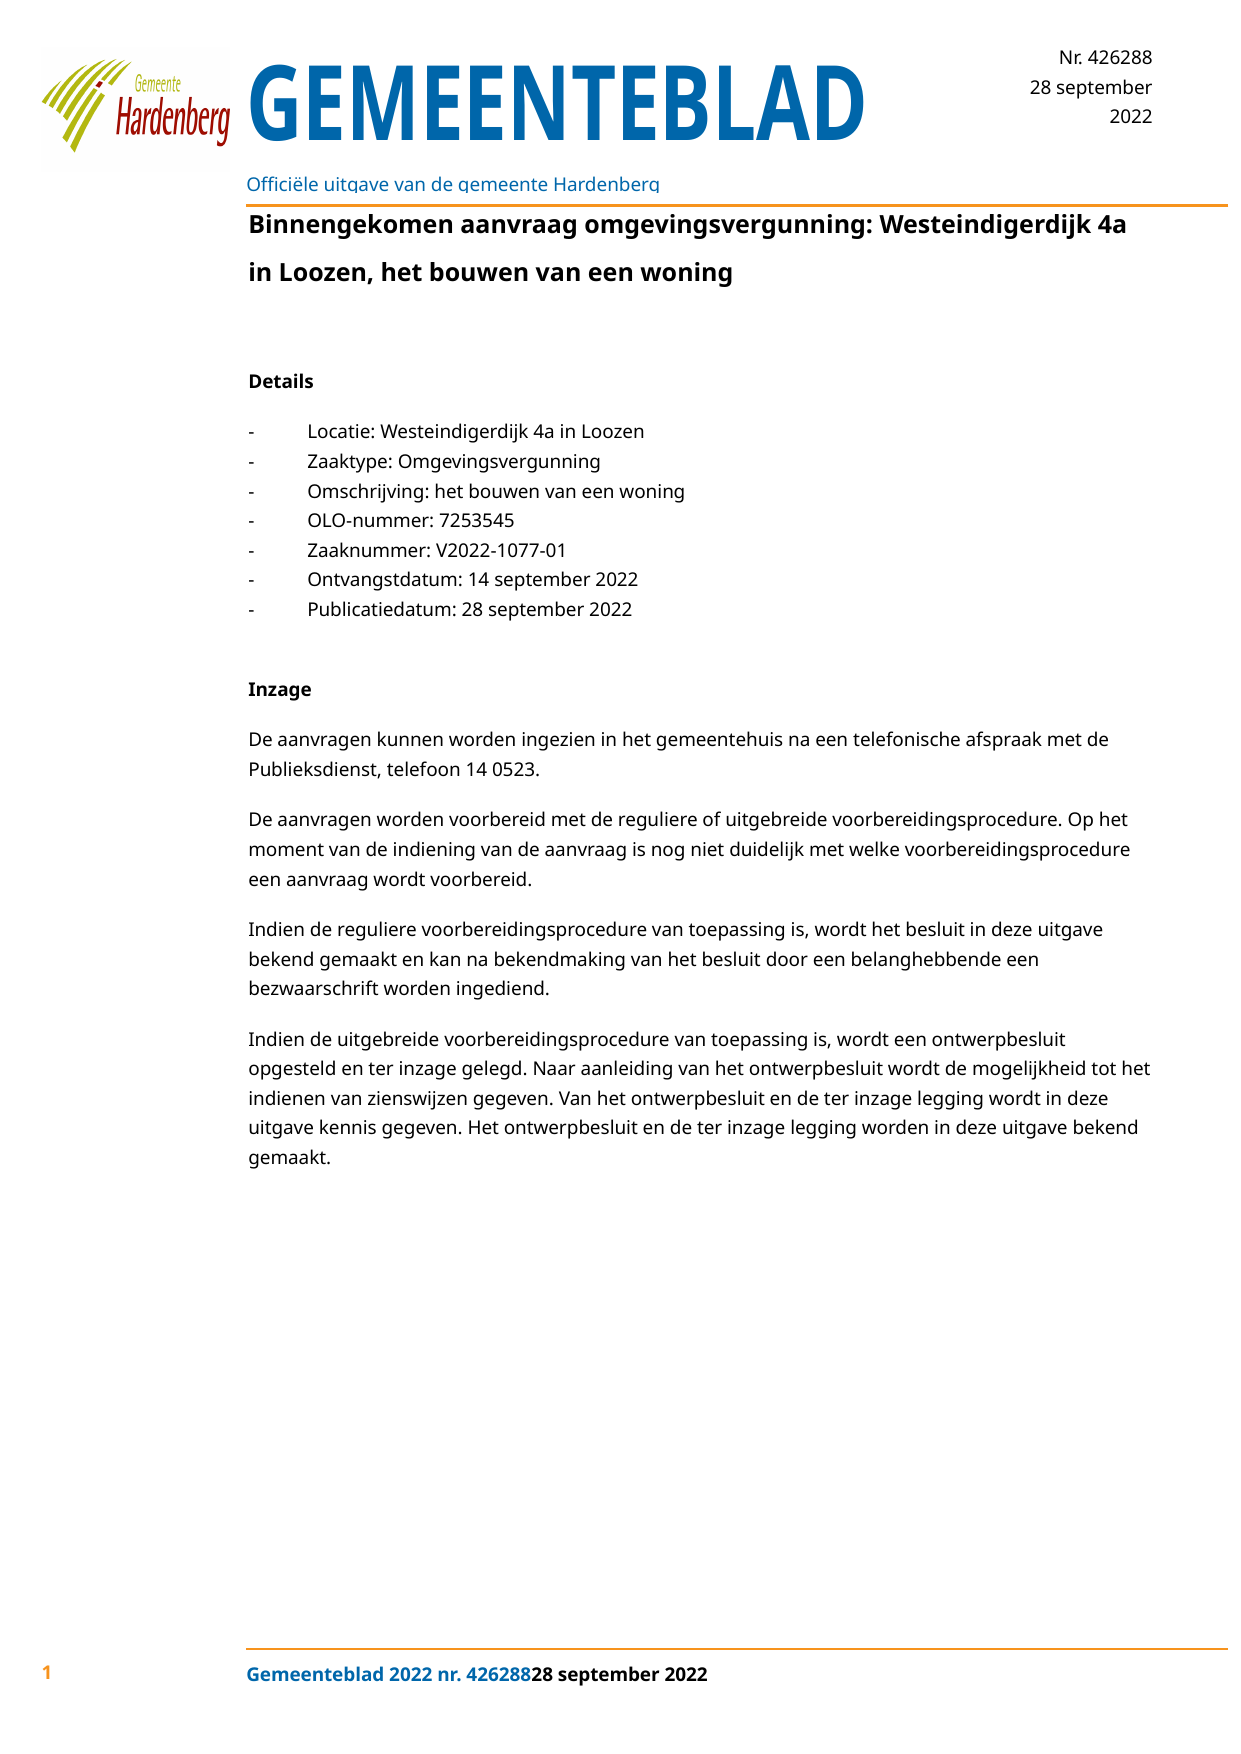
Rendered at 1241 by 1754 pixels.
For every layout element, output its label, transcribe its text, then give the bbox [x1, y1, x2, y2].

list Omschrijving: het bouwen van een woning [248, 478, 1152, 504]
text Binnengekomen aanvraag omgevingsvergunning: Westeindigerdijk 4a in Loozen, het bouwen van een woning [248, 207, 1152, 288]
list Zaaknummer: V2022-1077-01 [248, 537, 1152, 563]
list Zaaktype: Omgevingsvergunning [248, 448, 1152, 474]
list Locatie: Westeindigerdijk 4a in Loozen [248, 419, 1152, 444]
list Ontvangstdatum: 14 september 2022 [248, 567, 1152, 592]
text Inzage [248, 676, 1152, 702]
picture [41, 47, 231, 172]
text Indien de uitgebreide voorbereidingsprocedure van toepassing is, wordt een ontwerpbesluit opgesteld en ter inzage gelegd. Naar aanleiding van het ontwerpbesluit wordt de mogelijkheid tot het indienen van zienswijzen gegeven. Van het ontwerpbesluit en de ter inzage legging wordt in deze uitgave kennis gegeven. Het ontwerpbesluit en de ter inzage legging worden in deze uitgave bekend gemaakt. [248, 1026, 1152, 1170]
text De aanvragen kunnen worden ingezien in het gemeentehuis na een telefonische afspraak met de Publieksdienst, telefoon 14 0523. [248, 727, 1152, 782]
text Indien de reguliere voorbereidingsprocedure van toepassing is, wordt het besluit in deze uitgave bekend gemaakt en kan na bekendmaking van het besluit door een belanghebbende een bezwaarschrift worden ingediend. [248, 916, 1152, 1001]
text Details [248, 368, 1152, 394]
text De aanvragen worden voorbereid met de reguliere of uitgebreide voorbereidingsprocedure. Op het moment van de indiening van de aanvraag is nog niet duidelijk met welke voorbereidingsprocedure een aanvraag wordt voorbereid. [248, 807, 1152, 892]
list OLO-nummer: 7253545 [248, 507, 1152, 533]
list Publicatiedatum: 28 september 2022 [248, 596, 1152, 622]
